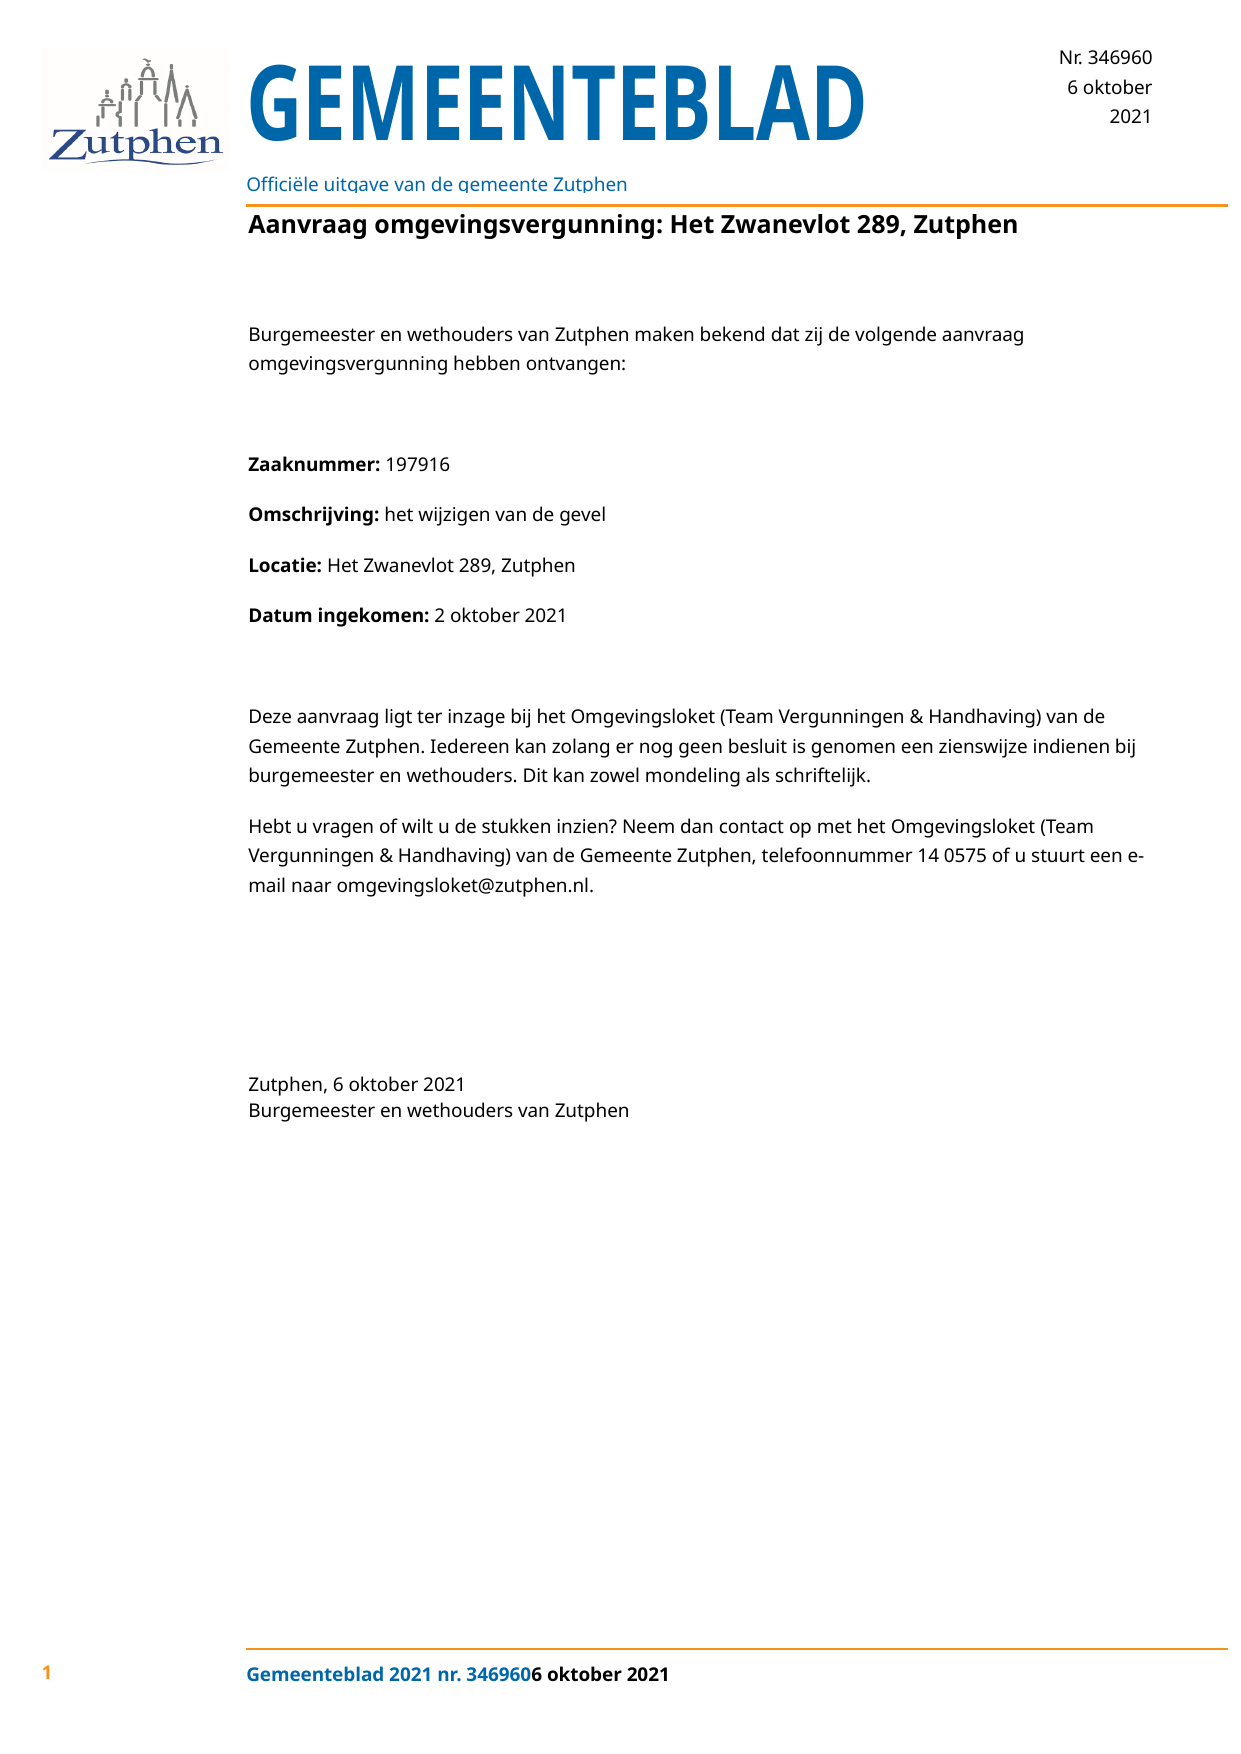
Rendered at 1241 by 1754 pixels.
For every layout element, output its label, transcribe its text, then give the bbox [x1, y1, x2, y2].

text Aanvraag omgevingsvergunning: Het Zwanevlot 289, Zutphen [248, 207, 1152, 241]
text Omschrijving: het wijzigen van de gevel [248, 502, 1152, 527]
text Zutphen, 6 oktober 2021 [248, 1071, 1152, 1097]
text Locatie: Het Zwanevlot 289, Zutphen [248, 552, 1152, 578]
picture [41, 47, 231, 172]
text Hebt u vragen of wilt u de stukken inzien? Neem dan contact op met het Omgevingsloket (Team Vergunningen & Handhaving) van de Gemeente Zutphen, telefoonnummer 14 0575 of u stuurt een e-mail naar omgevingsloket@zutphen.nl. [248, 813, 1152, 898]
text Burgemeester en wethouders van Zutphen maken bekend dat zij de volgende aanvraag omgevingsvergunning hebben ontvangen: [248, 321, 1152, 376]
text Burgemeester en wethouders van Zutphen [248, 1097, 1152, 1122]
text Zaaknummer: 197916 [248, 451, 1152, 477]
text Datum ingekomen: 2 oktober 2021 [248, 602, 1152, 628]
text Deze aanvraag ligt ter inzage bij het Omgevingsloket (Team Vergunningen & Handhaving) van de Gemeente Zutphen. Iedereen kan zolang er nog geen besluit is genomen een zienswijze indienen bij burgemeester en wethouders. Dit kan zowel mondeling als schriftelijk. [248, 703, 1152, 788]
